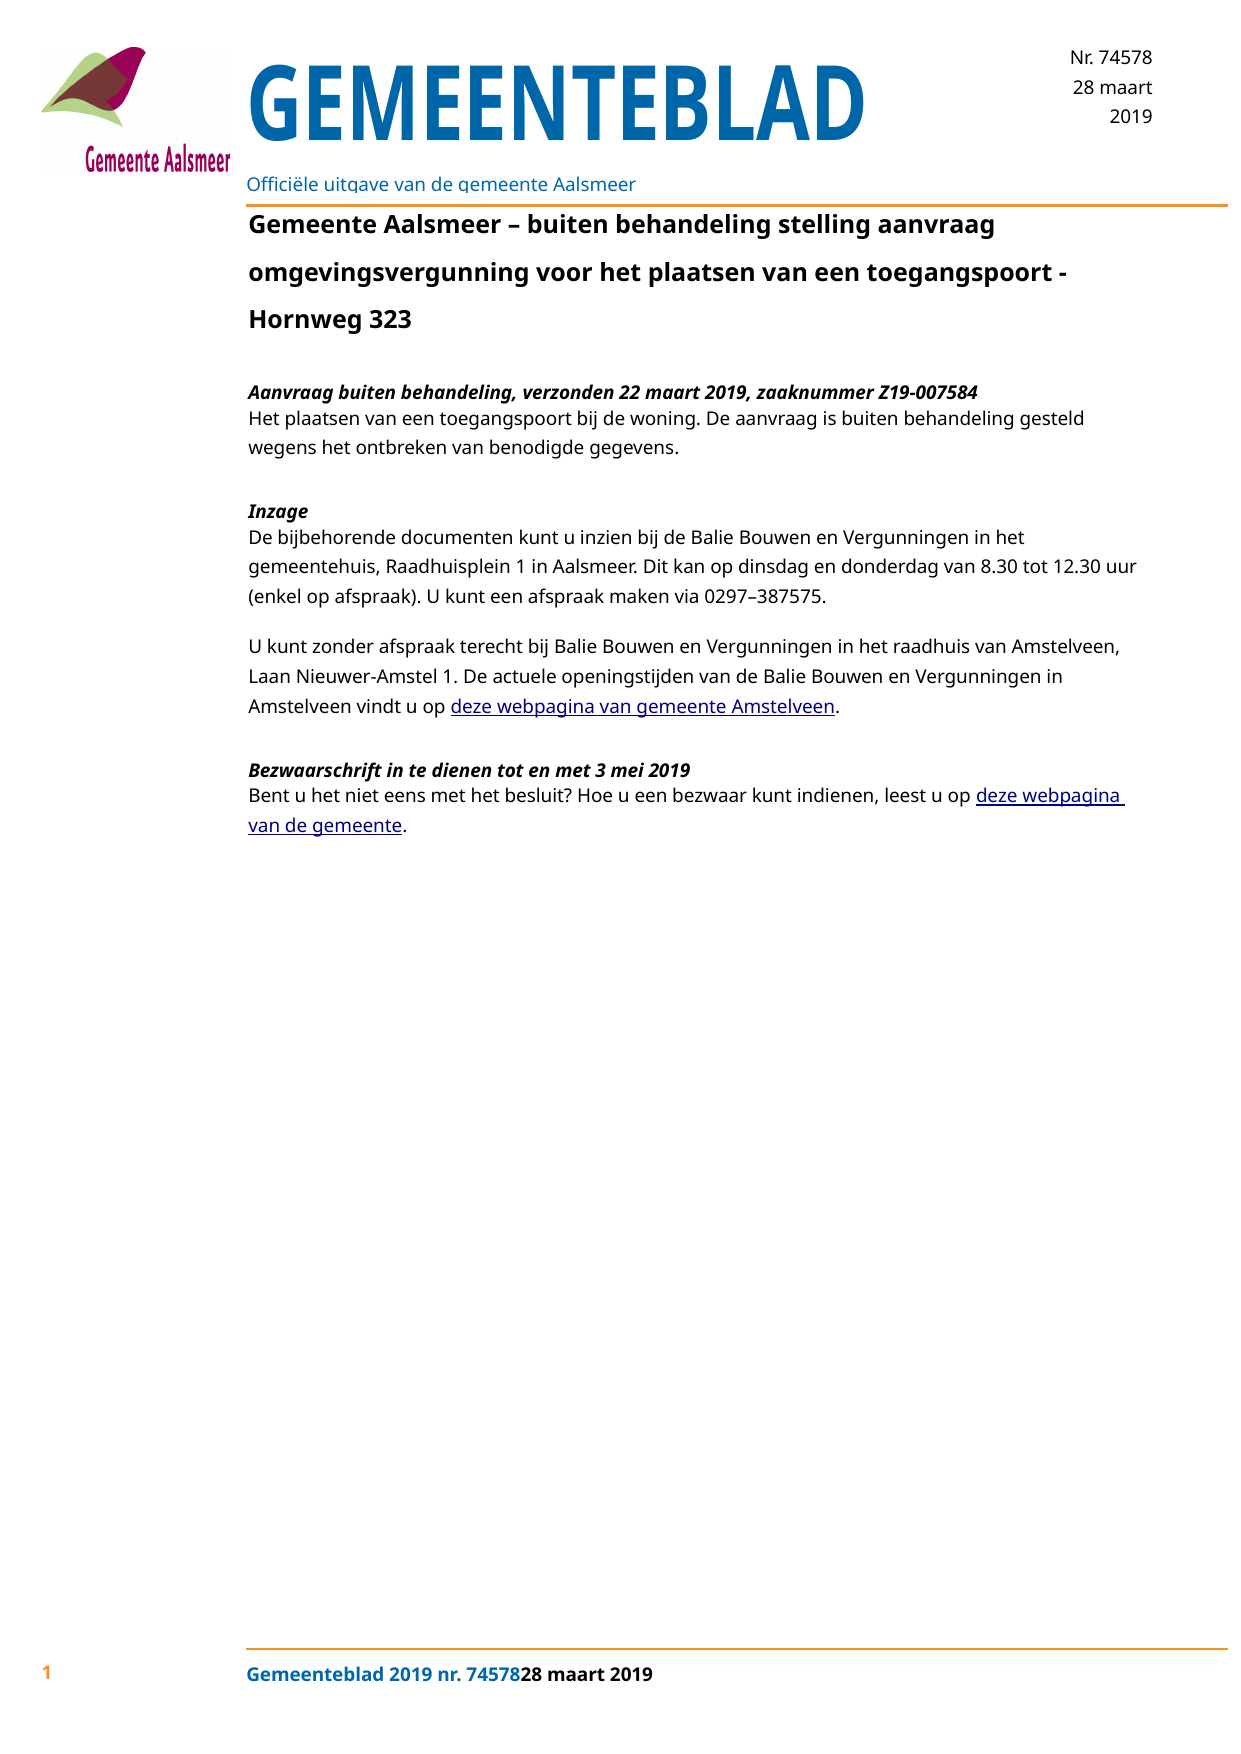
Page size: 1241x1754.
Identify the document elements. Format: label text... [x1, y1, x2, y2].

text Inzage [248, 498, 1152, 524]
picture [41, 47, 231, 172]
text Aanvraag buiten behandeling, verzonden 22 maart 2019, zaaknummer Z19-007584 [248, 379, 1152, 405]
text Bent u het niet eens met het besluit? Hoe u een bezwaar kunt indienen, leest u op deze webpagina van de gemeente. [248, 782, 1152, 838]
text De bijbehorende documenten kunt u inzien bij de Balie Bouwen en Vergunningen in het gemeentehuis, Raadhuisplein 1 in Aalsmeer. Dit kan op dinsdag en donderdag van 8.30 tot 12.30 uur (enkel op afspraak). U kunt een afspraak maken via 0297–387575. [248, 524, 1152, 609]
text U kunt zonder afspraak terecht bij Balie Bouwen en Vergunningen in het raadhuis van Amstelveen, Laan Nieuwer-Amstel 1. De actuele openingstijden van de Balie Bouwen en Vergunningen in Amstelveen vindt u op deze webpagina van gemeente Amstelveen. [248, 634, 1152, 718]
text Gemeente Aalsmeer – buiten behandeling stelling aanvraag omgevingsvergunning voor het plaatsen van een toegangspoort - Hornweg 323 [248, 207, 1152, 336]
text Bezwaarschrift in te dienen tot en met 3 mei 2019 [248, 757, 1152, 782]
text Het plaatsen van een toegangspoort bij de woning. De aanvraag is buiten behandeling gesteld wegens het ontbreken van benodigde gegevens. [248, 405, 1152, 460]
